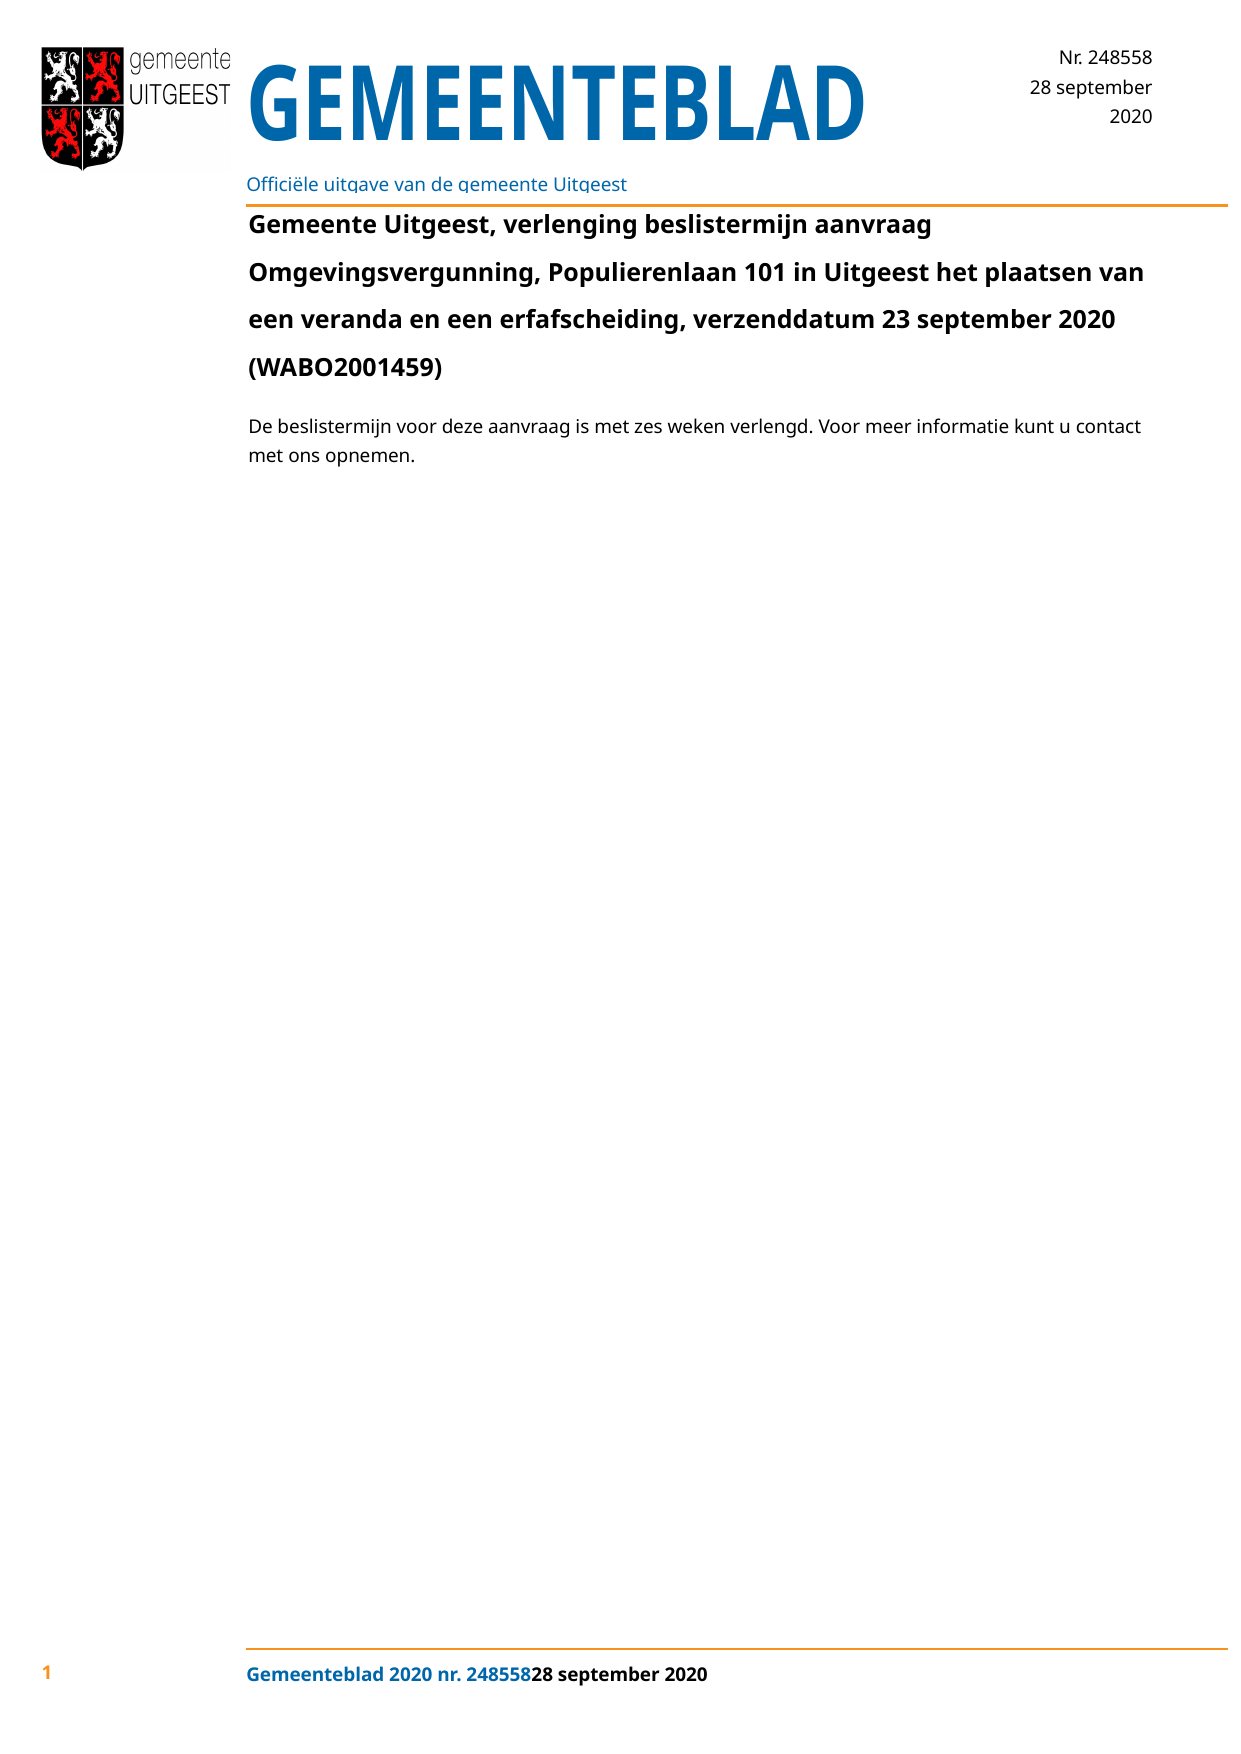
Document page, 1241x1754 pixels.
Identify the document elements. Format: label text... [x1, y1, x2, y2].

text De beslistermijn voor deze aanvraag is met zes weken verlengd. Voor meer informatie kunt u contact met ons opnemen. [248, 413, 1152, 468]
picture [41, 47, 231, 172]
text Gemeente Uitgeest, verlenging beslistermijn aanvraag Omgevingsvergunning, Populierenlaan 101 in Uitgeest het plaatsen van een veranda en een erfafscheiding, verzenddatum 23 september 2020 (WABO2001459) [248, 207, 1152, 384]
